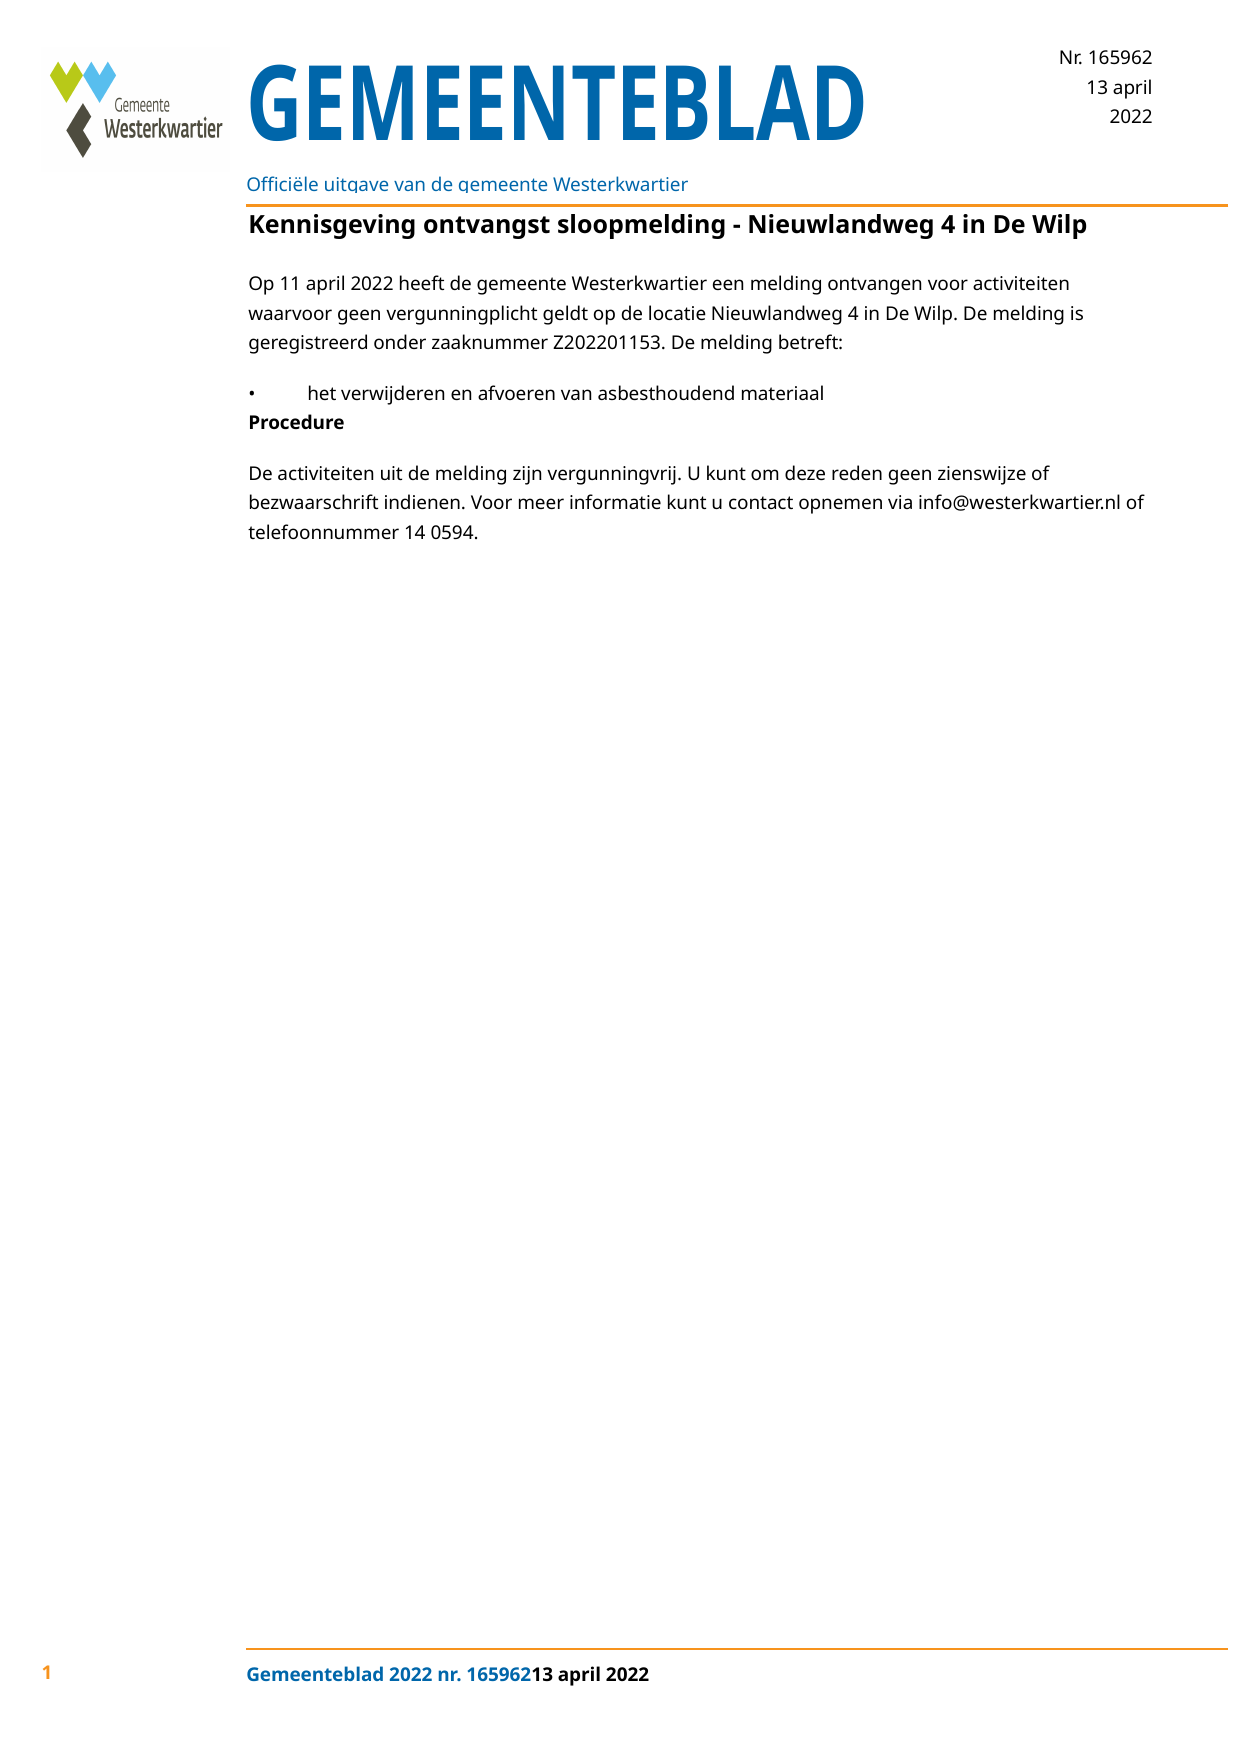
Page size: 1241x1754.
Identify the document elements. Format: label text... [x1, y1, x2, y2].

text Kennisgeving ontvangst sloopmelding - Nieuwlandweg 4 in De Wilp [248, 207, 1152, 241]
list het verwijderen en afvoeren van asbesthoudend materiaal [248, 380, 1152, 406]
picture [41, 47, 231, 172]
text Procedure [248, 409, 1152, 435]
text Op 11 april 2022 heeft de gemeente Westerkwartier een melding ontvangen voor activiteiten waarvoor geen vergunningplicht geldt op de locatie Nieuwlandweg 4 in De Wilp. De melding is geregistreerd onder zaaknummer Z202201153. De melding betreft: [248, 270, 1152, 355]
text De activiteiten uit de melding zijn vergunningvrij. U kunt om deze reden geen zienswijze of bezwaarschrift indienen. Voor meer informatie kunt u contact opnemen via info@westerkwartier.nl of telefoonnummer 14 0594. [248, 460, 1152, 545]
